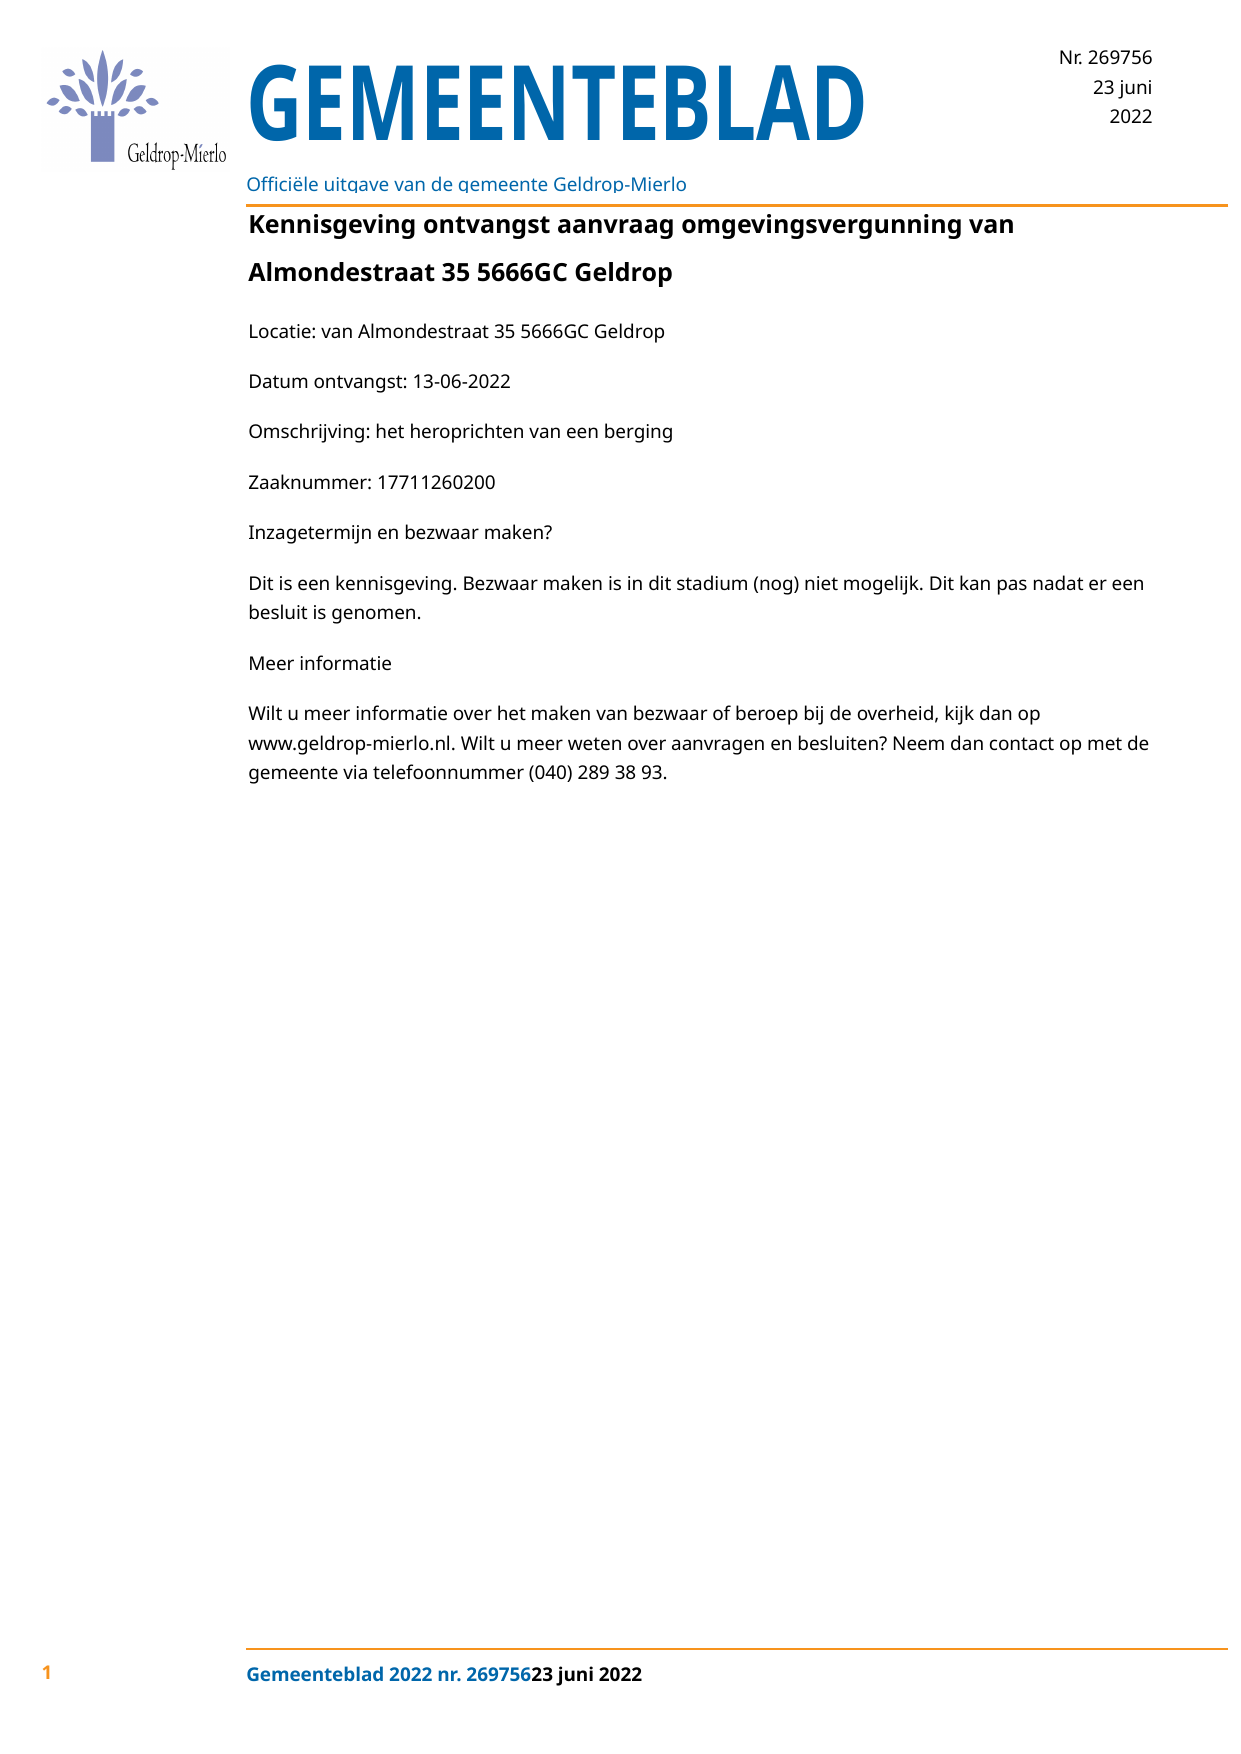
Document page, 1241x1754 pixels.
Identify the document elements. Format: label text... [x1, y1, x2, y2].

text Dit is een kennisgeving. Bezwaar maken is in dit stadium (nog) niet mogelijk. Dit kan pas nadat er een besluit is genomen. [248, 570, 1152, 625]
text Wilt u meer informatie over het maken van bezwaar of beroep bij de overheid, kijk dan op www.geldrop-mierlo.nl. Wilt u meer weten over aanvragen en besluiten? Neem dan contact op met de gemeente via telefoonnummer (040) 289 38 93. [248, 700, 1152, 785]
text Datum ontvangst: 13-06-2022 [248, 368, 1152, 394]
text Zaaknummer: 17711260200 [248, 469, 1152, 495]
text Meer informatie [248, 650, 1152, 676]
text Inzagetermijn en bezwaar maken? [248, 519, 1152, 545]
text Omschrijving: het heroprichten van een berging [248, 419, 1152, 444]
text Kennisgeving ontvangst aanvraag omgevingsvergunning van Almondestraat 35 5666GC Geldrop [248, 207, 1152, 288]
picture [41, 47, 231, 172]
text Locatie: van Almondestraat 35 5666GC Geldrop [248, 318, 1152, 344]
